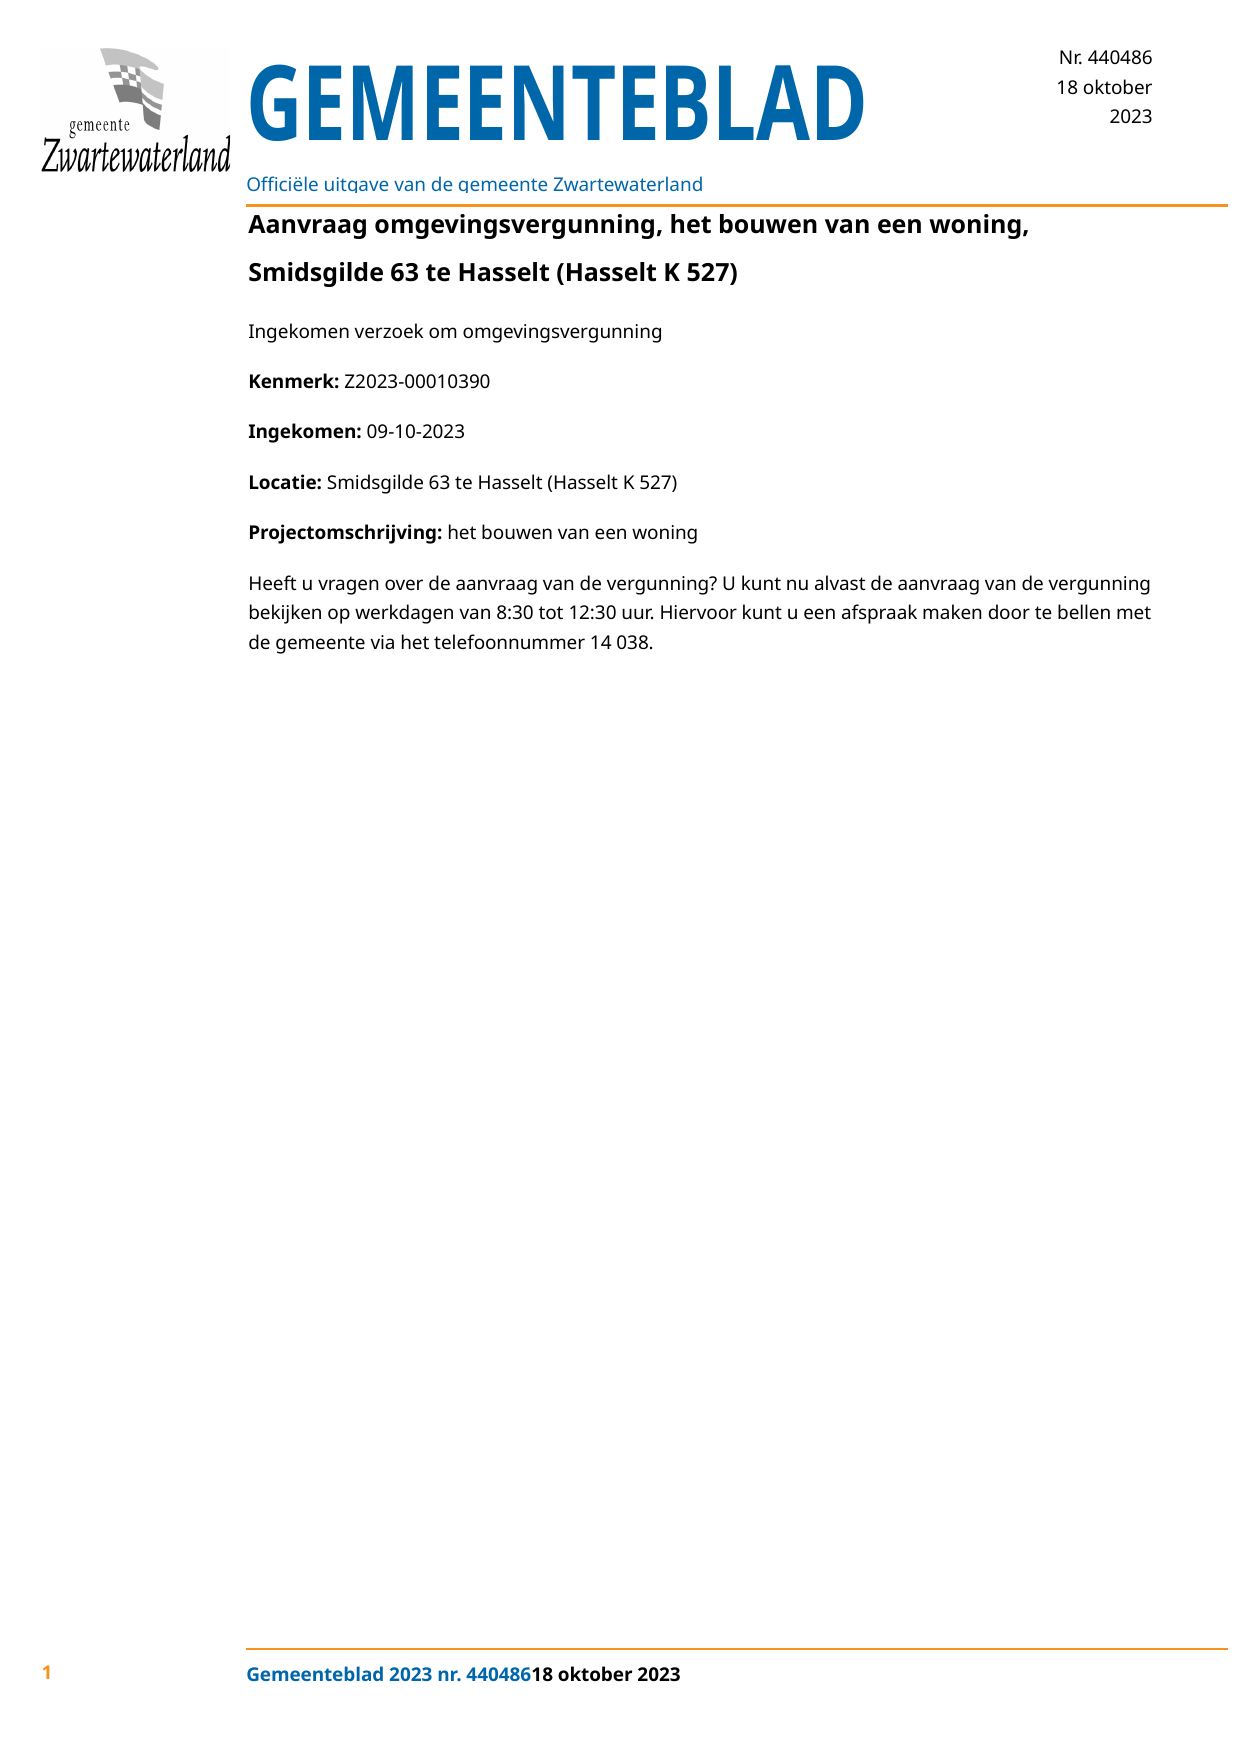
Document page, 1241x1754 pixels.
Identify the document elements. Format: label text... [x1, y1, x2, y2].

text Ingekomen verzoek om omgevingsvergunning [248, 318, 1152, 344]
text Projectomschrijving: het bouwen van een woning [248, 519, 1152, 545]
text Locatie: Smidsgilde 63 te Hasselt (Hasselt K 527) [248, 469, 1152, 495]
picture [41, 47, 231, 172]
text Heeft u vragen over de aanvraag van de vergunning? U kunt nu alvast de aanvraag van de vergunning bekijken op werkdagen van 8:30 tot 12:30 uur. Hiervoor kunt u een afspraak maken door te bellen met de gemeente via het telefoonnummer 14 038. [248, 570, 1152, 655]
text Ingekomen: 09-10-2023 [248, 419, 1152, 444]
text Kenmerk: Z2023-00010390 [248, 368, 1152, 394]
text Aanvraag omgevingsvergunning, het bouwen van een woning, Smidsgilde 63 te Hasselt (Hasselt K 527) [248, 207, 1152, 288]
